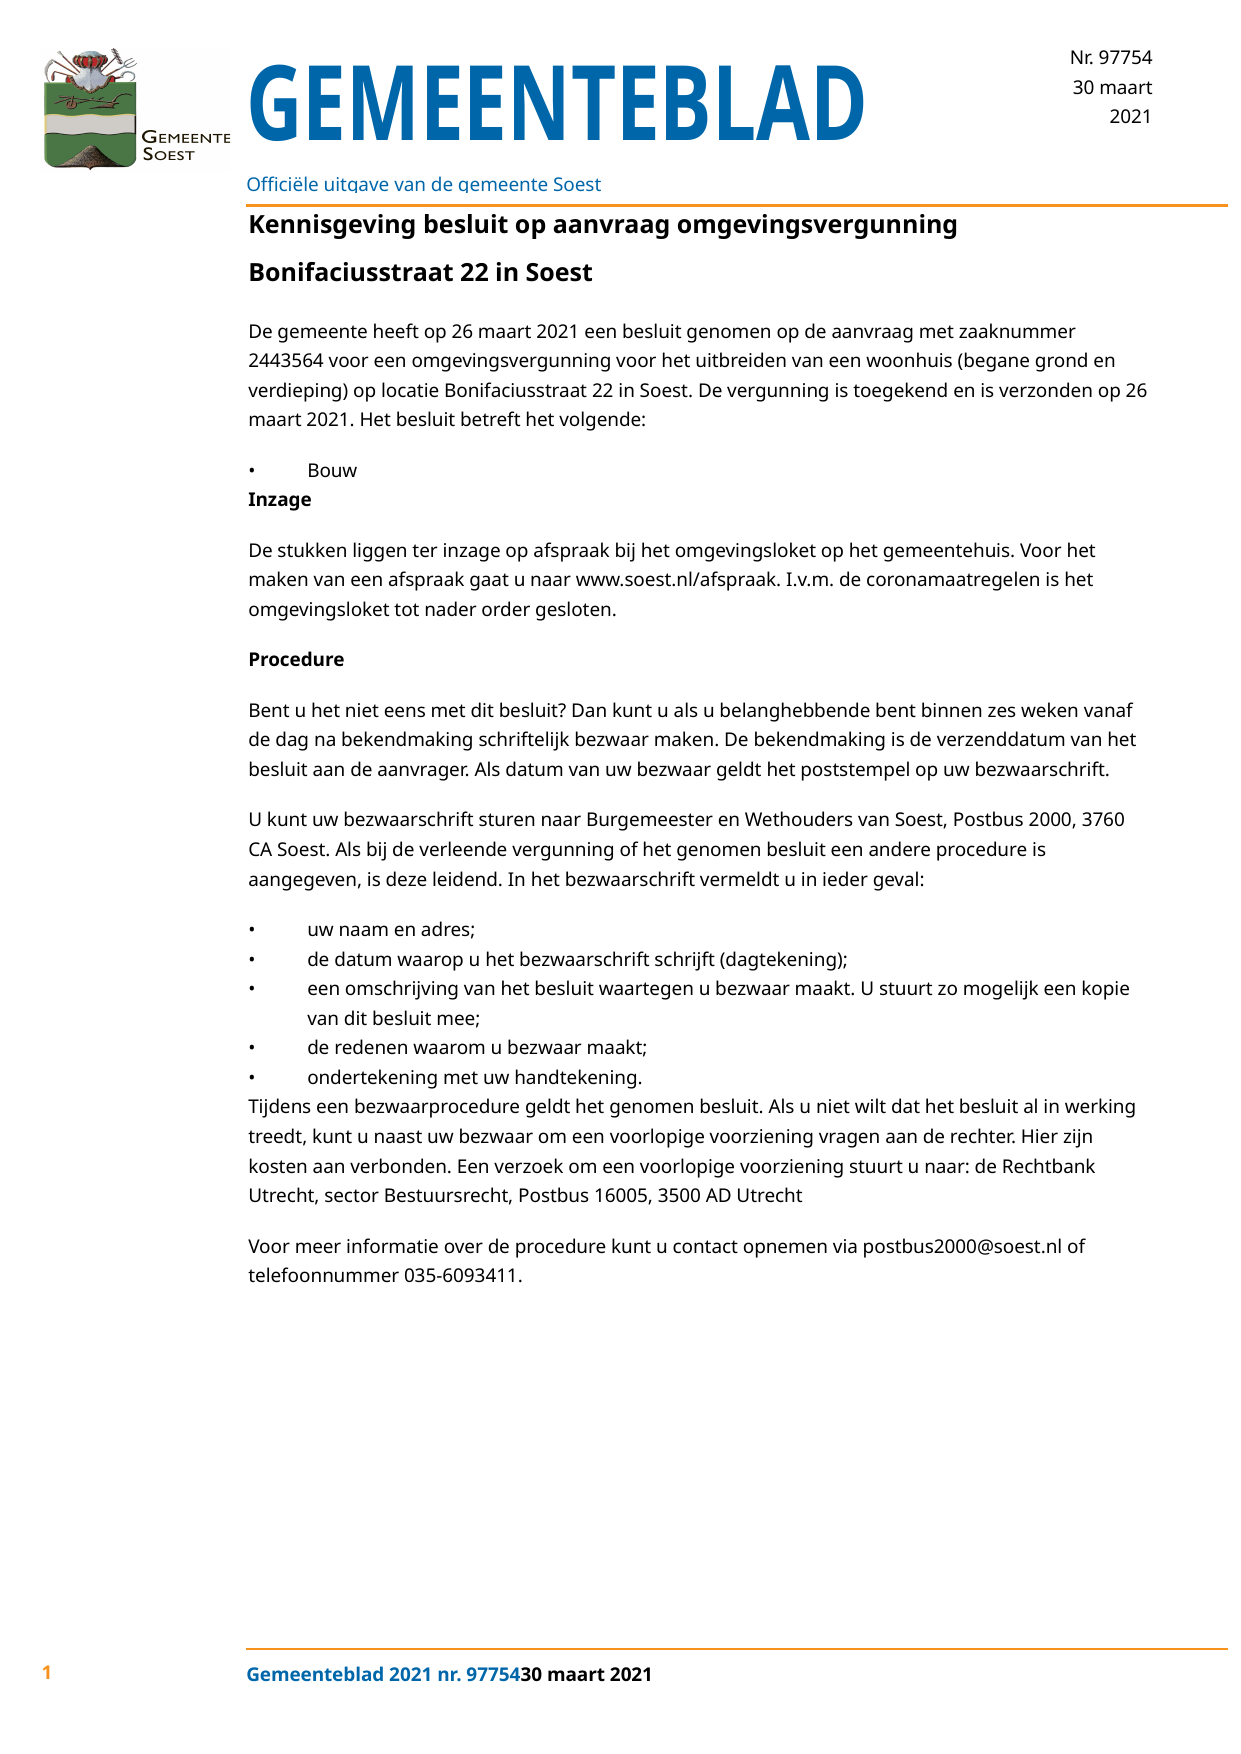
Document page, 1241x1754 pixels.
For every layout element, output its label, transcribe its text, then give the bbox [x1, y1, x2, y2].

list de redenen waarom u bezwaar maakt; [248, 1034, 1152, 1060]
picture [41, 47, 231, 172]
text U kunt uw bezwaarschrift sturen naar Burgemeester en Wethouders van Soest, Postbus 2000, 3760 CA Soest. Als bij de verleende vergunning of het genomen besluit een andere procedure is aangegeven, is deze leidend. In het bezwaarschrift vermeldt u in ieder geval: [248, 807, 1152, 892]
text De gemeente heeft op 26 maart 2021 een besluit genomen op de aanvraag met zaaknummer 2443564 voor een omgevingsvergunning voor het uitbreiden van een woonhuis (begane grond en verdieping) op locatie Bonifaciusstraat 22 in Soest. De vergunning is toegekend en is verzonden op 26 maart 2021. Het besluit betreft het volgende: [248, 318, 1152, 432]
list uw naam en adres; [248, 916, 1152, 942]
text Procedure [248, 647, 1152, 672]
list de datum waarop u het bezwaarschrift schrijft (dagtekening); [248, 946, 1152, 972]
list Bouw [248, 457, 1152, 483]
text Inzage [248, 487, 1152, 512]
text Kennisgeving besluit op aanvraag omgevingsvergunning Bonifaciusstraat 22 in Soest [248, 207, 1152, 288]
list een omschrijving van het besluit waartegen u bezwaar maakt. U stuurt zo mogelijk een kopie van dit besluit mee; [248, 975, 1152, 1031]
text De stukken liggen ter inzage op afspraak bij het omgevingsloket op het gemeentehuis. Voor het maken van een afspraak gaat u naar www.soest.nl/afspraak. I.v.m. de coronamaatregelen is het omgevingsloket tot nader order gesloten. [248, 537, 1152, 622]
text Tijdens een bezwaarprocedure geldt het genomen besluit. Als u niet wilt dat het besluit al in werking treedt, kunt u naast uw bezwaar om een voorlopige voorziening vragen aan de rechter. Hier zijn kosten aan verbonden. Een verzoek om een voorlopige voorziening stuurt u naar: de Rechtbank Utrecht, sector Bestuursrecht, Postbus 16005, 3500 AD Utrecht [248, 1094, 1152, 1208]
text Voor meer informatie over de procedure kunt u contact opnemen via postbus2000@soest.nl of telefoonnummer 035-6093411. [248, 1233, 1152, 1288]
list ondertekening met uw handtekening. [248, 1064, 1152, 1090]
text Bent u het niet eens met dit besluit? Dan kunt u als u belanghebbende bent binnen zes weken vanaf de dag na bekendmaking schriftelijk bezwaar maken. De bekendmaking is de verzenddatum van het besluit aan de aanvrager. Als datum van uw bezwaar geldt het poststempel op uw bezwaarschrift. [248, 697, 1152, 782]
